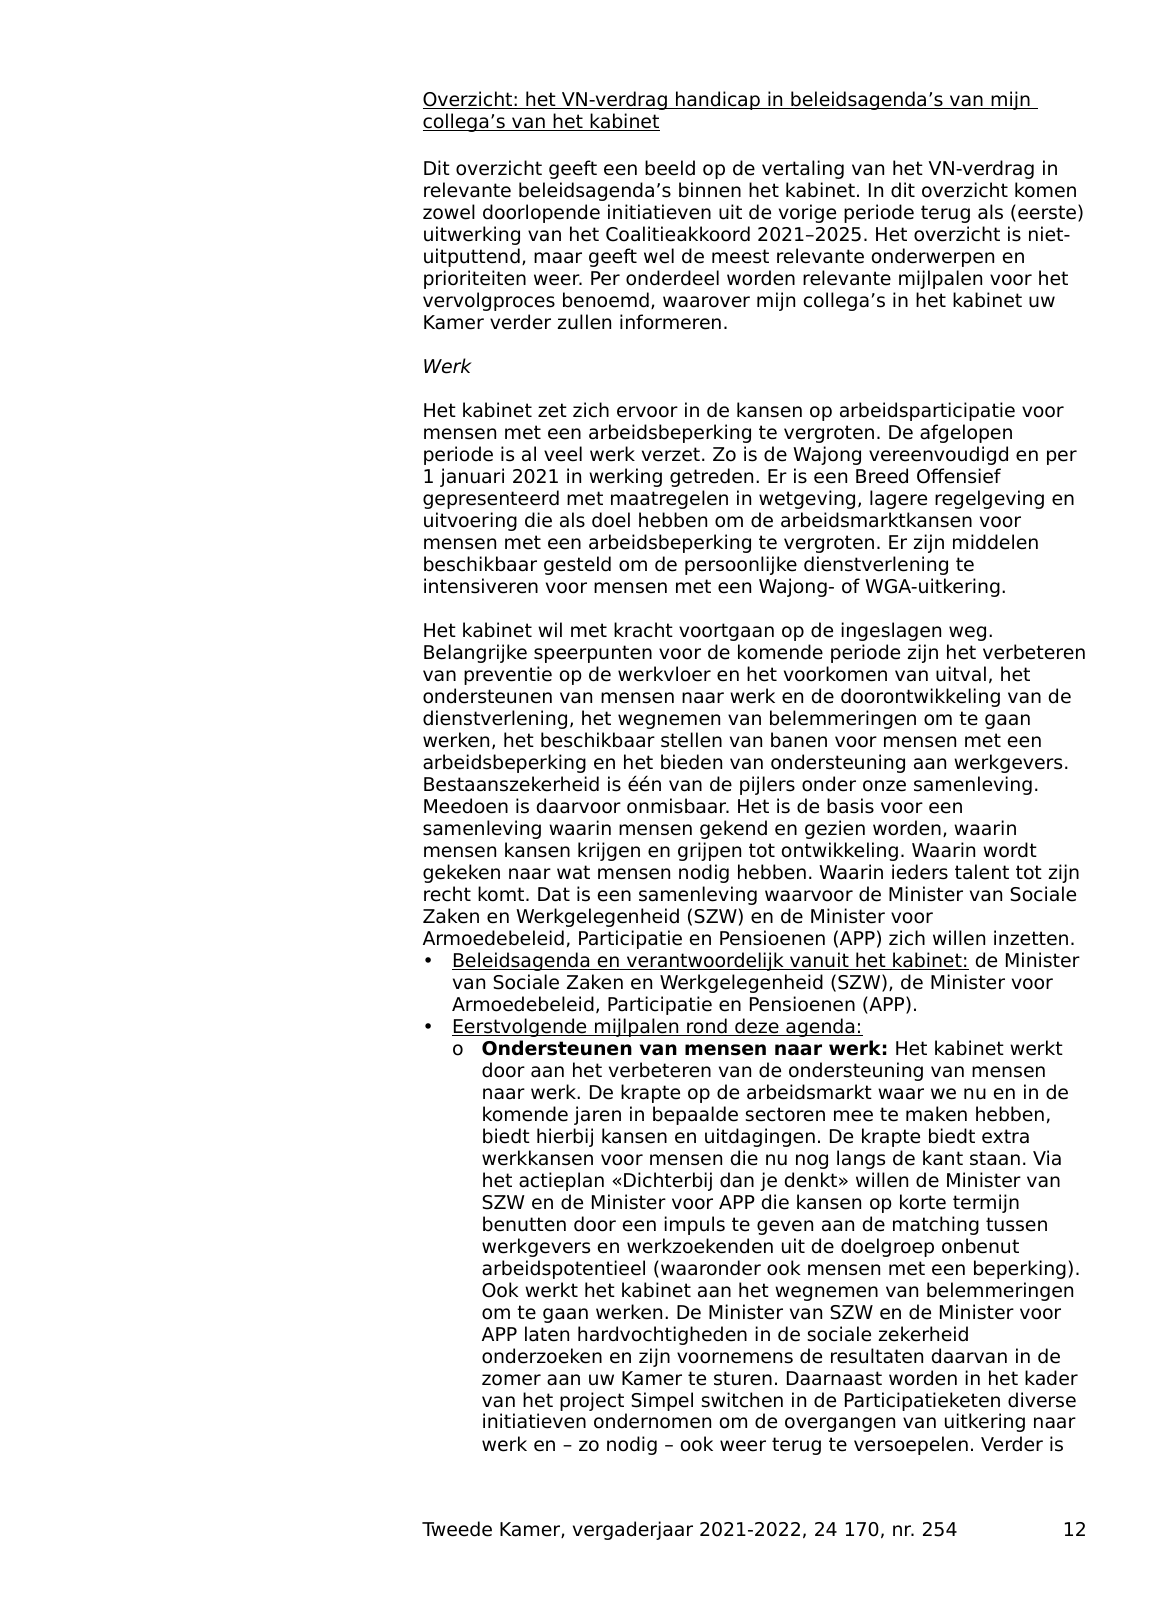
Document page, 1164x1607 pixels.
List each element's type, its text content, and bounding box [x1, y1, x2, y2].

text • Eerstvolgende mijlpalen rond deze agenda: [422, 1016, 1087, 1038]
text Het kabinet wil met kracht voortgaan op de ingeslagen weg. Belangrijke speerpunten voor de komende periode zijn het verbeteren van preventie op de werkvloer en het voorkomen van uitval, het ondersteunen van mensen naar werk en de doorontwikkeling van de dienstverlening, het wegnemen van belemmeringen om te gaan werken, het beschikbaar stellen van banen voor mensen met een arbeidsbeperking en het bieden van ondersteuning aan werkgevers. [422, 620, 1087, 774]
subtitle Werk [422, 356, 1087, 378]
subtitle Overzicht: het VN-verdrag handicap in beleidsagenda’s van mijn collega’s van het kabinet [422, 89, 1087, 133]
text Het kabinet zet zich ervoor in de kansen op arbeidsparticipatie voor mensen met een arbeidsbeperking te vergroten. De afgelopen periode is al veel werk verzet. Zo is de Wajong vereenvoudigd en per 1 januari 2021 in werking getreden. Er is een Breed Offensief gepresenteerd met maatregelen in wetgeving, lagere regelgeving en uitvoering die als doel hebben om de arbeidsmarktkansen voor mensen met een arbeidsbeperking te vergroten. Er zijn middelen beschikbaar gesteld om de persoonlijke dienstverlening te intensiveren voor mensen met een Wajong- of WGA-uitkering. [422, 400, 1087, 598]
text Dit overzicht geeft een beeld op de vertaling van het VN-verdrag in relevante beleidsagenda’s binnen het kabinet. In dit overzicht komen zowel doorlopende initiatieven uit de vorige periode terug als (eerste) uitwerking van het Coalitieakkoord 2021–2025. Het overzicht is niet-uitputtend, maar geeft wel de meest relevante onderwerpen en prioriteiten weer. Per onderdeel worden relevante mijlpalen voor het vervolgproces benoemd, waarover mijn collega’s in het kabinet uw Kamer verder zullen informeren. [422, 158, 1087, 334]
text Bestaanszekerheid is één van de pijlers onder onze samenleving. Meedoen is daarvoor onmisbaar. Het is de basis voor een samenleving waarin mensen gekend en gezien worden, waarin mensen kansen krijgen en grijpen tot ontwikkeling. Waarin wordt gekeken naar wat mensen nodig hebben. Waarin ieders talent tot zijn recht komt. Dat is een samenleving waarvoor de Minister van Sociale Zaken en Werkgelegenheid (SZW) en de Minister voor Armoedebeleid, Participatie en Pensioenen (APP) zich willen inzetten. [422, 774, 1087, 950]
text o Ondersteunen van mensen naar werk: Het kabinet werkt door aan het verbeteren van de ondersteuning van mensen naar werk. De krapte op de arbeidsmarkt waar we nu en in de komende jaren in bepaalde sectoren mee te maken hebben, biedt hierbij kansen en uitdagingen. De krapte biedt extra werkkansen voor mensen die nu nog langs de kant staan. Via het actieplan «Dichterbij dan je denkt» willen de Minister van SZW en de Minister voor APP die kansen op korte termijn benutten door een impuls te geven aan de matching tussen werkgevers en werkzoekenden uit de doelgroep onbenut arbeidspotentieel (waaronder ook mensen met een beperking). Ook werkt het kabinet aan het wegnemen van belemmeringen om te gaan werken. De Minister van SZW en de Minister voor APP laten hardvochtigheden in de sociale zekerheid onderzoeken en zijn voornemens de resultaten daarvan in de zomer aan uw Kamer te sturen. Daarnaast worden in het kader van het project Simpel switchen in de Participatieketen diverse initiatieven ondernomen om de overgangen van uitkering naar werk en – zo nodig – ook weer terug te versoepelen. Verder is [452, 1038, 1087, 1455]
text • Beleidsagenda en verantwoordelijk vanuit het kabinet: de Minister van Sociale Zaken en Werkgelegenheid (SZW), de Minister voor Armoedebeleid, Participatie en Pensioenen (APP). [422, 950, 1087, 1016]
